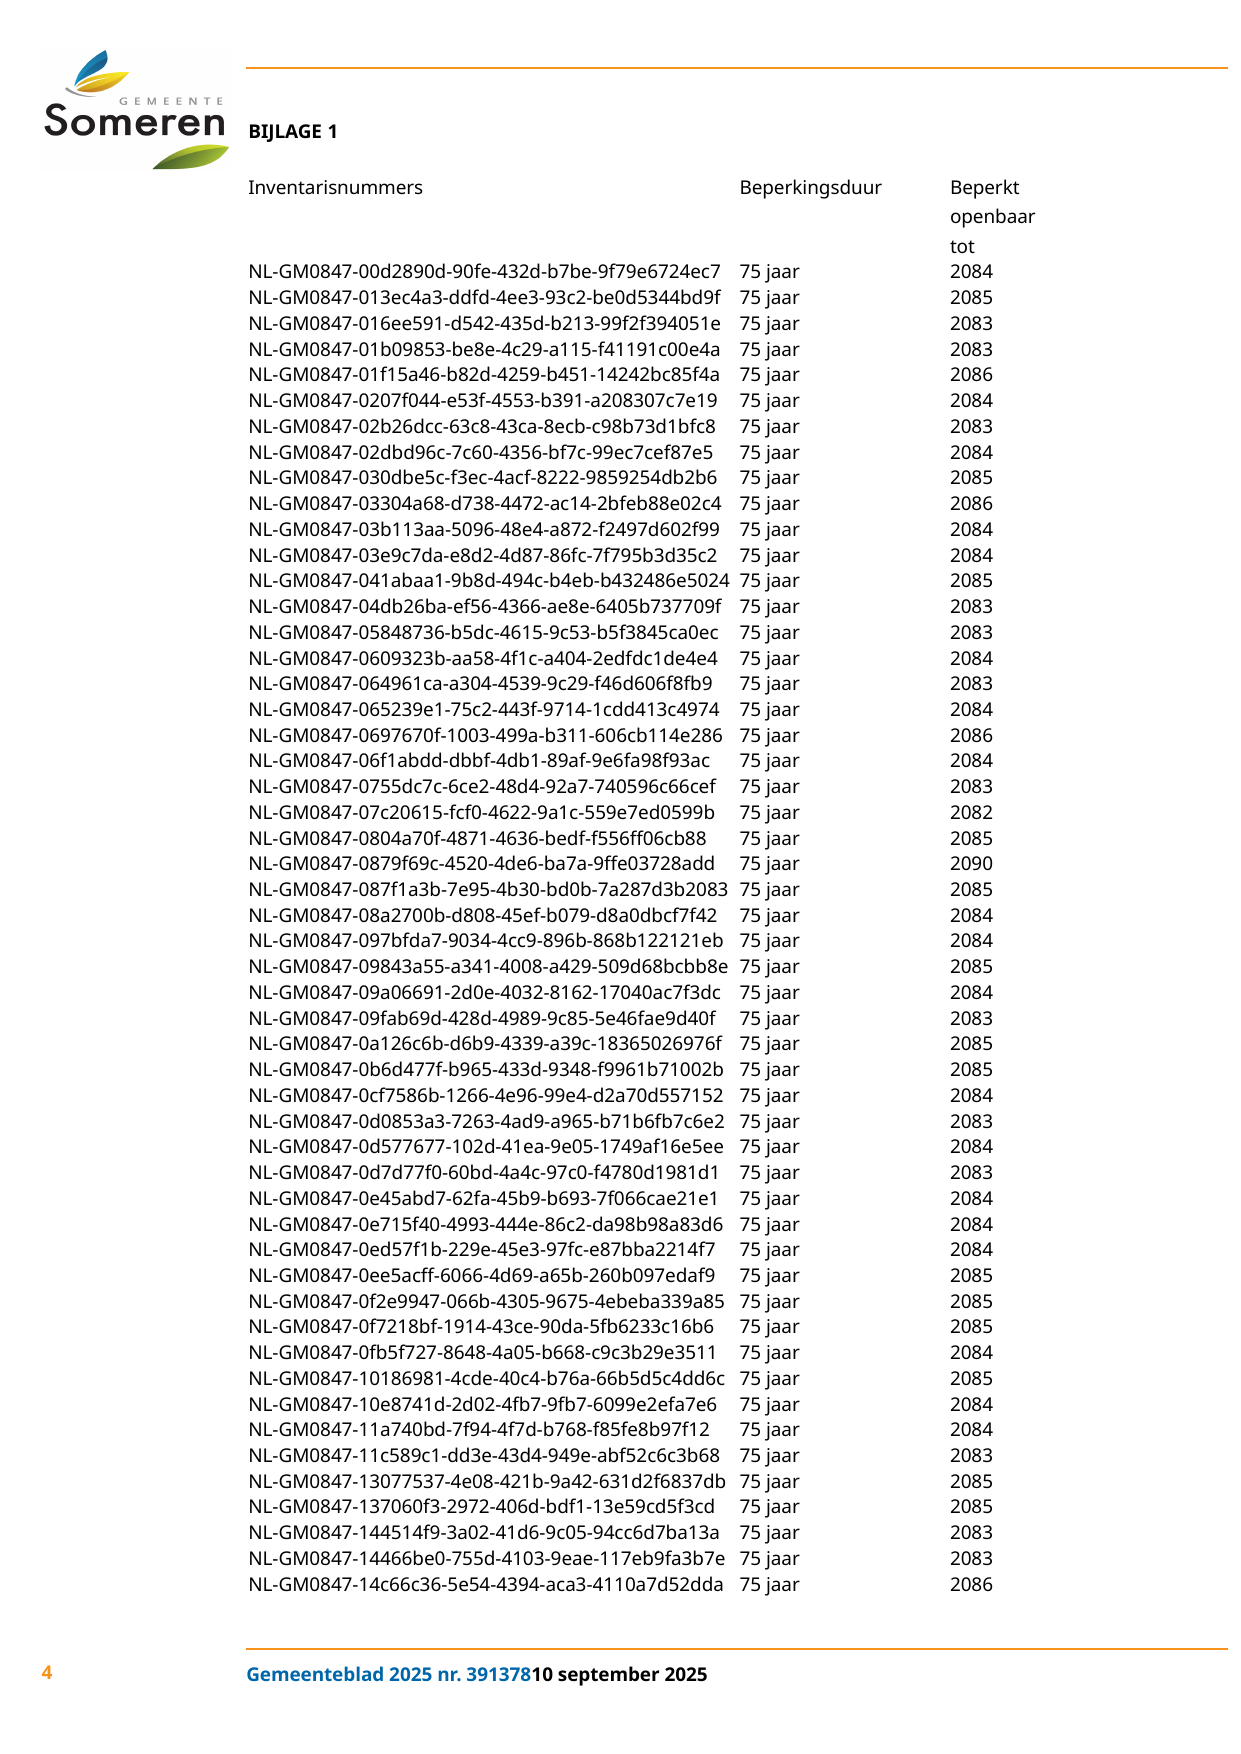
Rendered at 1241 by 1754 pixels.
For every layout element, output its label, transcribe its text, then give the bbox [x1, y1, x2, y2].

table_cell NL-GM0847-0fb5f727-8648-4a05-b668-c9c3b29e3511 [248, 1339, 739, 1365]
table_cell 75 jaar [739, 1288, 950, 1314]
table_cell 2084 [950, 1185, 1152, 1211]
table_cell NL-GM0847-0e715f40-4993-444e-86c2-da98b98a83d6 [248, 1211, 739, 1236]
table_cell 2084 [950, 439, 1152, 464]
table_cell NL-GM0847-0879f69c-4520-4de6-ba7a-9ffe03728add [248, 851, 739, 876]
table_cell NL-GM0847-013ec4a3-ddfd-4ee3-93c2-be0d5344bd9f [248, 285, 739, 310]
table_cell NL-GM0847-016ee591-d542-435d-b213-99f2f394051e [248, 310, 739, 336]
table_cell NL-GM0847-065239e1-75c2-443f-9714-1cdd413c4974 [248, 696, 739, 722]
table_cell NL-GM0847-09fab69d-428d-4989-9c85-5e46fae9d40f [248, 1005, 739, 1031]
table_cell 2085 [950, 568, 1152, 593]
table_cell 2085 [950, 1494, 1152, 1519]
table_cell 2083 [950, 1159, 1152, 1185]
table_cell 2084 [950, 696, 1152, 722]
table_cell 2084 [950, 928, 1152, 953]
table_cell NL-GM0847-0697670f-1003-499a-b311-606cb114e286 [248, 722, 739, 748]
table_cell 75 jaar [739, 388, 950, 413]
table_cell 75 jaar [739, 285, 950, 310]
table_cell 75 jaar [739, 568, 950, 593]
table_cell NL-GM0847-0d7d77f0-60bd-4a4c-97c0-f4780d1981d1 [248, 1159, 739, 1185]
table_cell NL-GM0847-0d0853a3-7263-4ad9-a965-b71b6fb7c6e2 [248, 1108, 739, 1133]
table_header Inventarisnummers [248, 174, 739, 259]
table_cell 2084 [950, 1339, 1152, 1365]
table_cell 2085 [950, 1365, 1152, 1391]
table_cell NL-GM0847-0cf7586b-1266-4e96-99e4-d2a70d557152 [248, 1082, 739, 1108]
table_cell 75 jaar [739, 1494, 950, 1519]
table_cell NL-GM0847-0e45abd7-62fa-45b9-b693-7f066cae21e1 [248, 1185, 739, 1211]
table_cell 2084 [950, 1236, 1152, 1262]
table_cell NL-GM0847-06f1abdd-dbbf-4db1-89af-9e6fa98f93ac [248, 748, 739, 773]
table_cell 2083 [950, 336, 1152, 362]
text BIJLAGE 1 [248, 116, 1152, 144]
table_cell NL-GM0847-01b09853-be8e-4c29-a115-f41191c00e4a [248, 336, 739, 362]
table_cell 2085 [950, 954, 1152, 979]
table_cell NL-GM0847-0609323b-aa58-4f1c-a404-2edfdc1de4e4 [248, 645, 739, 670]
table_cell 2084 [950, 1134, 1152, 1159]
table_cell 2082 [950, 799, 1152, 825]
table_cell 75 jaar [739, 439, 950, 464]
table_cell 2085 [950, 285, 1152, 310]
table_cell 2083 [950, 1520, 1152, 1545]
table_cell 2086 [950, 1571, 1152, 1597]
table_cell 2086 [950, 362, 1152, 387]
table_cell NL-GM0847-041abaa1-9b8d-494c-b4eb-b432486e5024 [248, 568, 739, 593]
table_cell 75 jaar [739, 1236, 950, 1262]
table_cell 75 jaar [739, 1056, 950, 1082]
table_cell 75 jaar [739, 490, 950, 516]
table_cell 75 jaar [739, 1159, 950, 1185]
table_cell NL-GM0847-0207f044-e53f-4553-b391-a208307c7e19 [248, 388, 739, 413]
table_cell 2085 [950, 825, 1152, 851]
table_cell NL-GM0847-064961ca-a304-4539-9c29-f46d606f8fb9 [248, 670, 739, 696]
table_cell 2083 [950, 1005, 1152, 1031]
table_cell 2084 [950, 259, 1152, 284]
table_cell 75 jaar [739, 1417, 950, 1442]
table_header Beperkt openbaar tot [950, 174, 1152, 259]
table_cell 75 jaar [739, 1365, 950, 1391]
table_cell 75 jaar [739, 1108, 950, 1133]
table_cell NL-GM0847-0ed57f1b-229e-45e3-97fc-e87bba2214f7 [248, 1236, 739, 1262]
table_cell 75 jaar [739, 336, 950, 362]
table_cell NL-GM0847-00d2890d-90fe-432d-b7be-9f79e6724ec7 [248, 259, 739, 284]
table_cell NL-GM0847-144514f9-3a02-41d6-9c05-94cc6d7ba13a [248, 1520, 739, 1545]
table_cell 75 jaar [739, 1314, 950, 1339]
table_cell 2085 [950, 1468, 1152, 1494]
table_cell 75 jaar [739, 1185, 950, 1211]
table_cell 2084 [950, 1391, 1152, 1417]
table_cell 75 jaar [739, 645, 950, 670]
table_cell 75 jaar [739, 876, 950, 902]
table_cell NL-GM0847-09a06691-2d0e-4032-8162-17040ac7f3dc [248, 979, 739, 1005]
table_cell NL-GM0847-09843a55-a341-4008-a429-509d68bcbb8e [248, 954, 739, 979]
table_cell NL-GM0847-08a2700b-d808-45ef-b079-d8a0dbcf7f42 [248, 902, 739, 928]
table_cell 2083 [950, 773, 1152, 799]
table_cell 2086 [950, 490, 1152, 516]
table_cell 75 jaar [739, 851, 950, 876]
table_cell NL-GM0847-10e8741d-2d02-4fb7-9fb7-6099e2efa7e6 [248, 1391, 739, 1417]
table_cell 75 jaar [739, 825, 950, 851]
table_cell NL-GM0847-0755dc7c-6ce2-48d4-92a7-740596c66cef [248, 773, 739, 799]
table_cell 2085 [950, 1056, 1152, 1082]
table_cell 75 jaar [739, 1442, 950, 1468]
table_cell NL-GM0847-03e9c7da-e8d2-4d87-86fc-7f795b3d35c2 [248, 542, 739, 567]
table_cell 75 jaar [739, 1082, 950, 1108]
table_cell 75 jaar [739, 1545, 950, 1571]
table_cell 2083 [950, 593, 1152, 619]
table_cell NL-GM0847-030dbe5c-f3ec-4acf-8222-9859254db2b6 [248, 465, 739, 490]
table_cell 75 jaar [739, 954, 950, 979]
table_cell 2085 [950, 1031, 1152, 1056]
table_cell 2084 [950, 1211, 1152, 1236]
table_cell 75 jaar [739, 1571, 950, 1597]
table_cell 2085 [950, 876, 1152, 902]
table_cell 2084 [950, 979, 1152, 1005]
table_cell 75 jaar [739, 1468, 950, 1494]
table_cell NL-GM0847-0a126c6b-d6b9-4339-a39c-18365026976f [248, 1031, 739, 1056]
table_cell 75 jaar [739, 413, 950, 439]
picture [41, 47, 231, 172]
table_cell 75 jaar [739, 773, 950, 799]
table_cell NL-GM0847-02dbd96c-7c60-4356-bf7c-99ec7cef87e5 [248, 439, 739, 464]
table_cell NL-GM0847-14c66c36-5e54-4394-aca3-4110a7d52dda [248, 1571, 739, 1597]
table_cell 75 jaar [739, 696, 950, 722]
table_cell 75 jaar [739, 516, 950, 542]
table_cell 2084 [950, 902, 1152, 928]
table_cell 2083 [950, 413, 1152, 439]
table_cell 75 jaar [739, 1005, 950, 1031]
table_cell NL-GM0847-087f1a3b-7e95-4b30-bd0b-7a287d3b2083 [248, 876, 739, 902]
table_cell 75 jaar [739, 722, 950, 748]
table_cell NL-GM0847-097bfda7-9034-4cc9-896b-868b122121eb [248, 928, 739, 953]
table_cell NL-GM0847-07c20615-fcf0-4622-9a1c-559e7ed0599b [248, 799, 739, 825]
table_cell NL-GM0847-03304a68-d738-4472-ac14-2bfeb88e02c4 [248, 490, 739, 516]
table_cell NL-GM0847-01f15a46-b82d-4259-b451-14242bc85f4a [248, 362, 739, 387]
table_cell 2084 [950, 516, 1152, 542]
table_cell 75 jaar [739, 593, 950, 619]
table_cell 2084 [950, 748, 1152, 773]
table_cell 75 jaar [739, 259, 950, 284]
table_cell 75 jaar [739, 748, 950, 773]
table_cell 2085 [950, 1288, 1152, 1314]
table_cell NL-GM0847-137060f3-2972-406d-bdf1-13e59cd5f3cd [248, 1494, 739, 1519]
table_cell NL-GM0847-0d577677-102d-41ea-9e05-1749af16e5ee [248, 1134, 739, 1159]
table_cell NL-GM0847-11c589c1-dd3e-43d4-949e-abf52c6c3b68 [248, 1442, 739, 1468]
table_cell 2083 [950, 1545, 1152, 1571]
table_cell NL-GM0847-10186981-4cde-40c4-b76a-66b5d5c4dd6c [248, 1365, 739, 1391]
table_cell NL-GM0847-0f2e9947-066b-4305-9675-4ebeba339a85 [248, 1288, 739, 1314]
table_cell NL-GM0847-13077537-4e08-421b-9a42-631d2f6837db [248, 1468, 739, 1494]
table_cell NL-GM0847-0b6d477f-b965-433d-9348-f9961b71002b [248, 1056, 739, 1082]
table_cell 2086 [950, 722, 1152, 748]
table_cell 75 jaar [739, 1211, 950, 1236]
table_cell 2083 [950, 619, 1152, 645]
table_cell 2085 [950, 465, 1152, 490]
table_cell NL-GM0847-11a740bd-7f94-4f7d-b768-f85fe8b97f12 [248, 1417, 739, 1442]
table_cell 75 jaar [739, 928, 950, 953]
table_cell 75 jaar [739, 1262, 950, 1288]
table_cell 75 jaar [739, 619, 950, 645]
table_cell 2083 [950, 670, 1152, 696]
table_cell NL-GM0847-14466be0-755d-4103-9eae-117eb9fa3b7e [248, 1545, 739, 1571]
table_cell NL-GM0847-0ee5acff-6066-4d69-a65b-260b097edaf9 [248, 1262, 739, 1288]
table_cell 2085 [950, 1262, 1152, 1288]
table_cell 75 jaar [739, 1520, 950, 1545]
table_cell 2083 [950, 1442, 1152, 1468]
table_cell 75 jaar [739, 979, 950, 1005]
table_cell 2083 [950, 310, 1152, 336]
table_cell 2084 [950, 542, 1152, 567]
table_cell 75 jaar [739, 1339, 950, 1365]
table_cell NL-GM0847-0804a70f-4871-4636-bedf-f556ff06cb88 [248, 825, 739, 851]
table_cell NL-GM0847-05848736-b5dc-4615-9c53-b5f3845ca0ec [248, 619, 739, 645]
table_cell 2084 [950, 1082, 1152, 1108]
table_cell 2084 [950, 1417, 1152, 1442]
table_cell 75 jaar [739, 362, 950, 387]
table_cell 2083 [950, 1108, 1152, 1133]
table_cell 2084 [950, 645, 1152, 670]
table_cell NL-GM0847-02b26dcc-63c8-43ca-8ecb-c98b73d1bfc8 [248, 413, 739, 439]
table_cell 2084 [950, 388, 1152, 413]
table_cell 75 jaar [739, 1031, 950, 1056]
table_cell 75 jaar [739, 465, 950, 490]
table_cell 2090 [950, 851, 1152, 876]
table_cell 75 jaar [739, 542, 950, 567]
table_cell NL-GM0847-03b113aa-5096-48e4-a872-f2497d602f99 [248, 516, 739, 542]
table_cell 75 jaar [739, 799, 950, 825]
table_cell NL-GM0847-04db26ba-ef56-4366-ae8e-6405b737709f [248, 593, 739, 619]
table_cell 75 jaar [739, 310, 950, 336]
table_cell 75 jaar [739, 1391, 950, 1417]
table_cell 2085 [950, 1314, 1152, 1339]
table_cell 75 jaar [739, 1134, 950, 1159]
table_cell NL-GM0847-0f7218bf-1914-43ce-90da-5fb6233c16b6 [248, 1314, 739, 1339]
table_cell 75 jaar [739, 902, 950, 928]
table_cell 75 jaar [739, 670, 950, 696]
table_header Beperkingsduur [739, 174, 950, 259]
